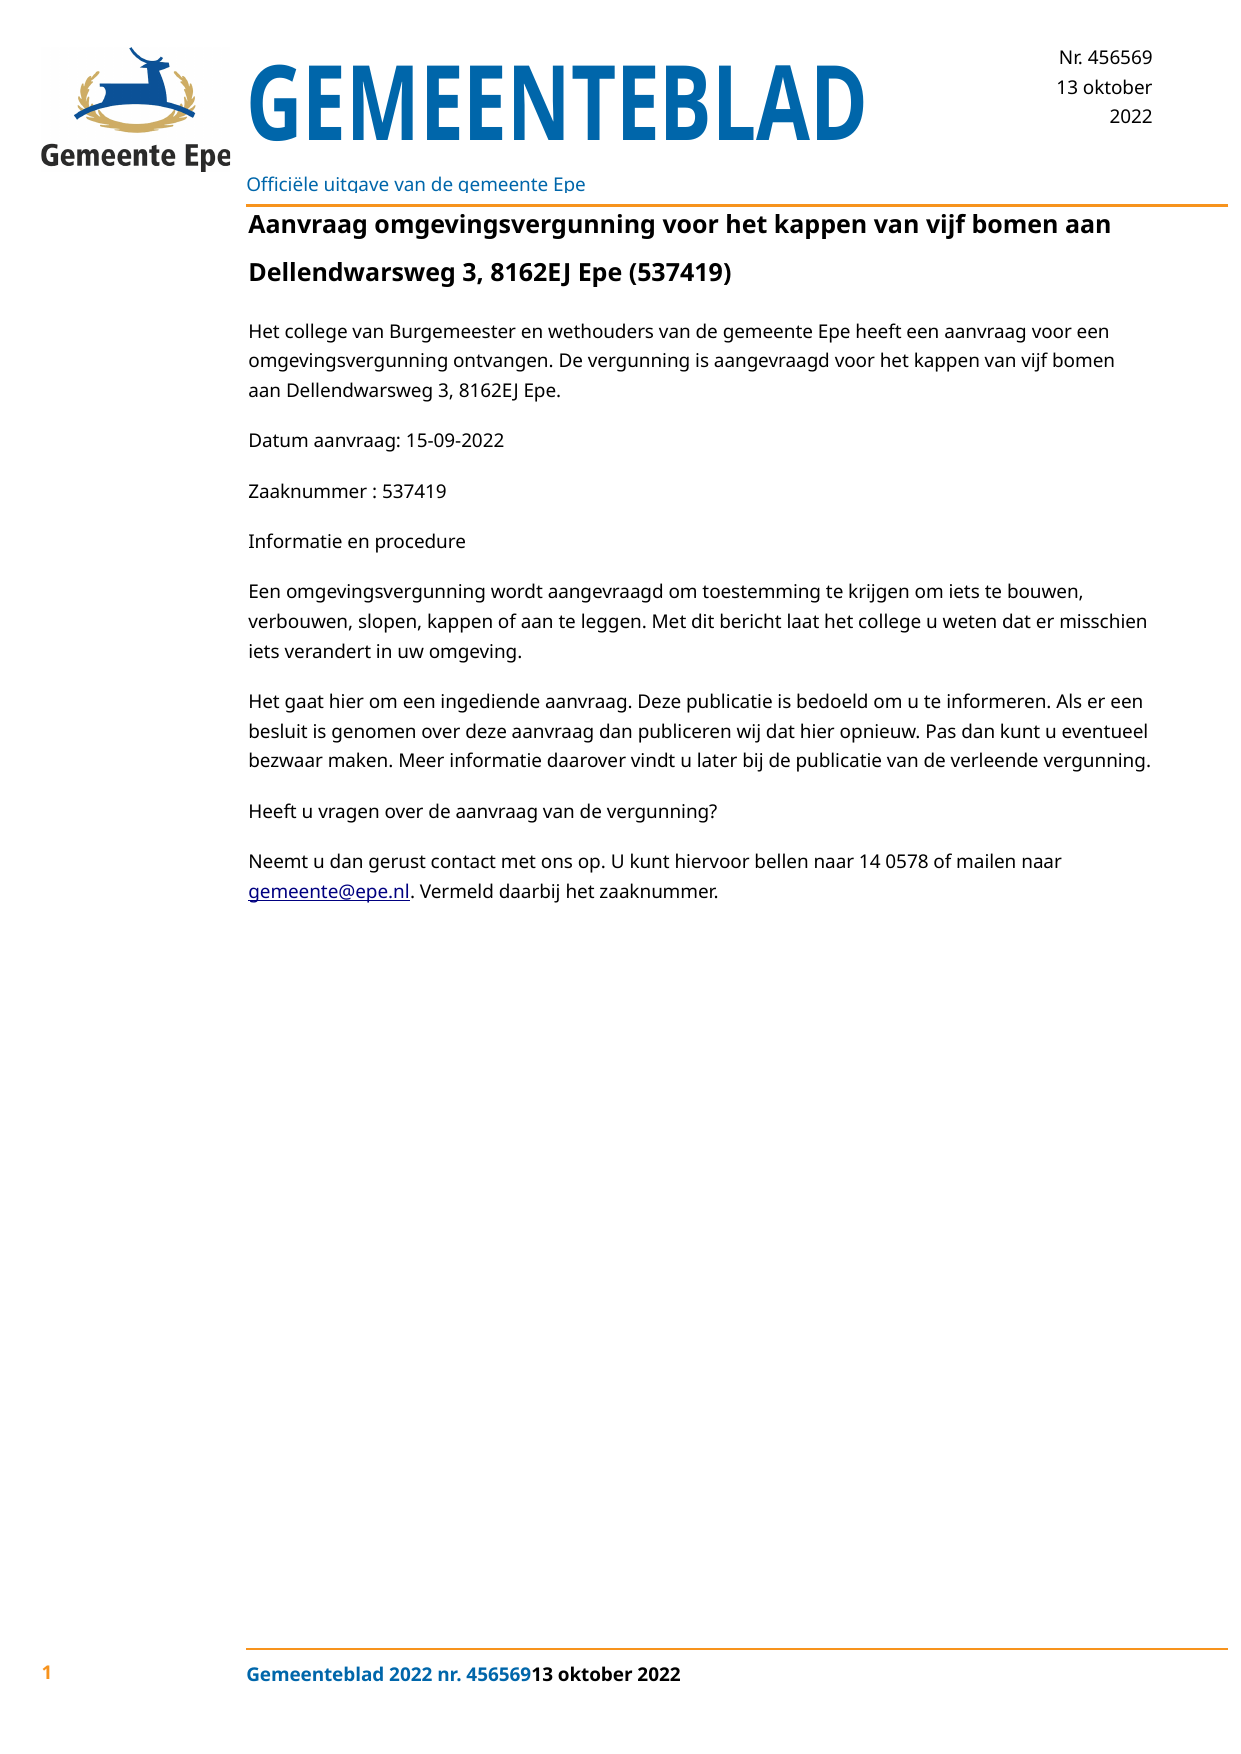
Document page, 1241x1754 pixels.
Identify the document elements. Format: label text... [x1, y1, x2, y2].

text Aanvraag omgevingsvergunning voor het kappen van vijf bomen aan Dellendwarsweg 3, 8162EJ Epe (537419) [248, 207, 1152, 288]
text Het gaat hier om een ingediende aanvraag. Deze publicatie is bedoeld om u te informeren. Als er een besluit is genomen over deze aanvraag dan publiceren wij dat hier opnieuw. Pas dan kunt u eventueel bezwaar maken. Meer informatie daarover vindt u later bij de publicatie van de verleende vergunning. [248, 688, 1152, 773]
text Het college van Burgemeester en wethouders van de gemeente Epe heeft een aanvraag voor een omgevingsvergunning ontvangen. De vergunning is aangevraagd voor het kappen van vijf bomen aan Dellendwarsweg 3, 8162EJ Epe. [248, 318, 1152, 403]
text Datum aanvraag: 15-09-2022 [248, 427, 1152, 453]
picture [41, 47, 231, 172]
text Neemt u dan gerust contact met ons op. U kunt hiervoor bellen naar 14 0578 of mailen naar gemeente@epe.nl. Vermeld daarbij het zaaknummer. [248, 848, 1152, 904]
text Informatie en procedure [248, 528, 1152, 554]
text Een omgevingsvergunning wordt aangevraagd om toestemming te krijgen om iets te bouwen, verbouwen, slopen, kappen of aan te leggen. Met dit bericht laat het college u weten dat er misschien iets verandert in uw omgeving. [248, 579, 1152, 664]
text Heeft u vragen over de aanvraag van de vergunning? [248, 798, 1152, 824]
text Zaaknummer : 537419 [248, 478, 1152, 504]
